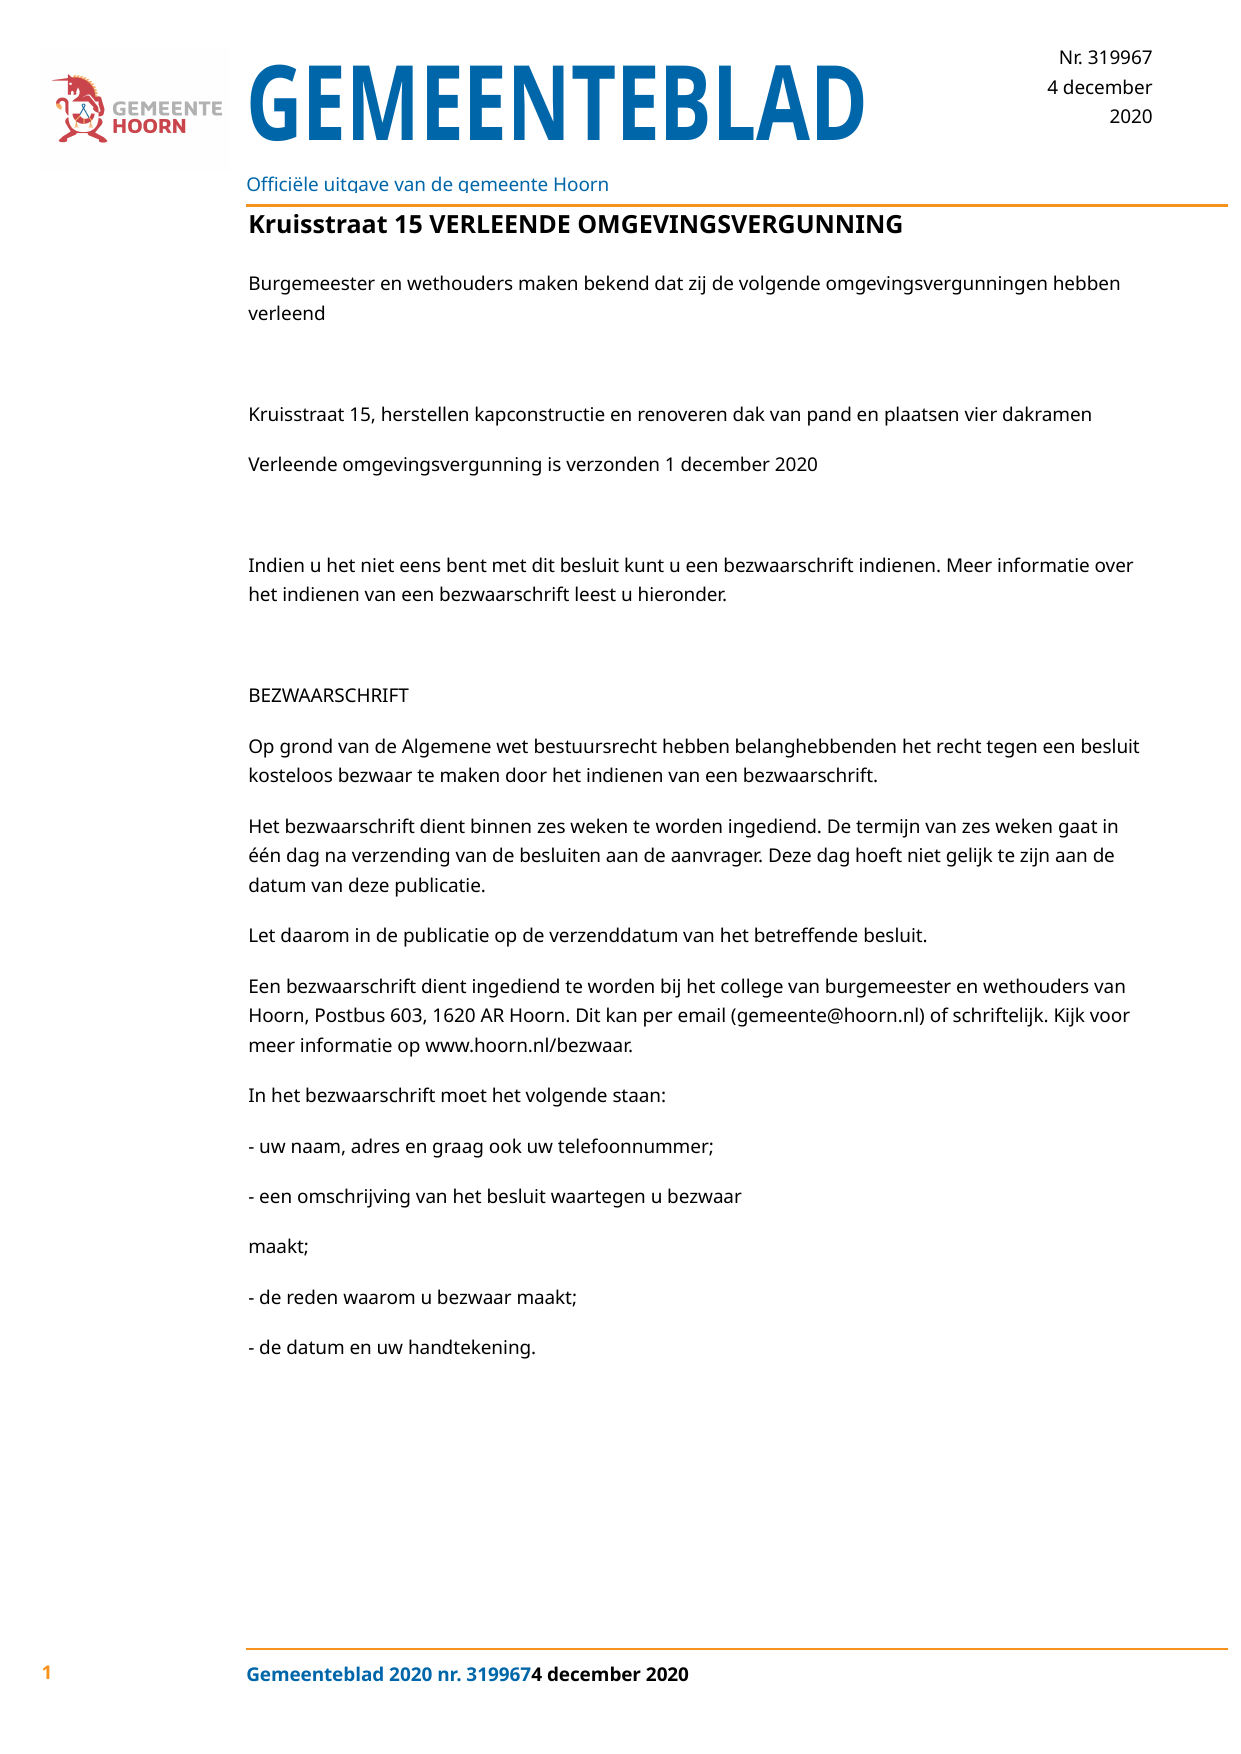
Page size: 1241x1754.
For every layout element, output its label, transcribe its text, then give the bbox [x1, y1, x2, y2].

text BEZWAARSCHRIFT [248, 682, 1152, 708]
text In het bezwaarschrift moet het volgende staan: [248, 1082, 1152, 1108]
text Kruisstraat 15, herstellen kapconstructie en renoveren dak van pand en plaatsen vier dakramen [248, 401, 1152, 426]
text Burgemeester en wethouders maken bekend dat zij de volgende omgevingsvergunningen hebben verleend [248, 270, 1152, 326]
text - de reden waarom u bezwaar maakt; [248, 1284, 1152, 1310]
text - de datum en uw handtekening. [248, 1334, 1152, 1360]
text - een omschrijving van het besluit waartegen u bezwaar [248, 1183, 1152, 1209]
picture [41, 47, 231, 172]
text Indien u het niet eens bent met dit besluit kunt u een bezwaarschrift indienen. Meer informatie over het indienen van een bezwaarschrift leest u hieronder. [248, 552, 1152, 607]
text Op grond van de Algemene wet bestuursrecht hebben belanghebbenden het recht tegen een besluit kosteloos bezwaar te maken door het indienen van een bezwaarschrift. [248, 733, 1152, 788]
text maakt; [248, 1234, 1152, 1259]
text Een bezwaarschrift dient ingediend te worden bij het college van burgemeester en wethouders van Hoorn, Postbus 603, 1620 AR Hoorn. Dit kan per email (gemeente@hoorn.nl) of schriftelijk. Kijk voor meer informatie op www.hoorn.nl/bezwaar. [248, 973, 1152, 1058]
text Kruisstraat 15 VERLEENDE OMGEVINGSVERGUNNING [248, 207, 1152, 241]
text Let daarom in de publicatie op de verzenddatum van het betreffende besluit. [248, 922, 1152, 948]
text - uw naam, adres en graag ook uw telefoonnummer; [248, 1133, 1152, 1158]
text Verleende omgevingsvergunning is verzonden 1 december 2020 [248, 451, 1152, 477]
text Het bezwaarschrift dient binnen zes weken te worden ingediend. De termijn van zes weken gaat in één dag na verzending van de besluiten aan de aanvrager. Deze dag hoeft niet gelijk te zijn aan de datum van deze publicatie. [248, 813, 1152, 898]
